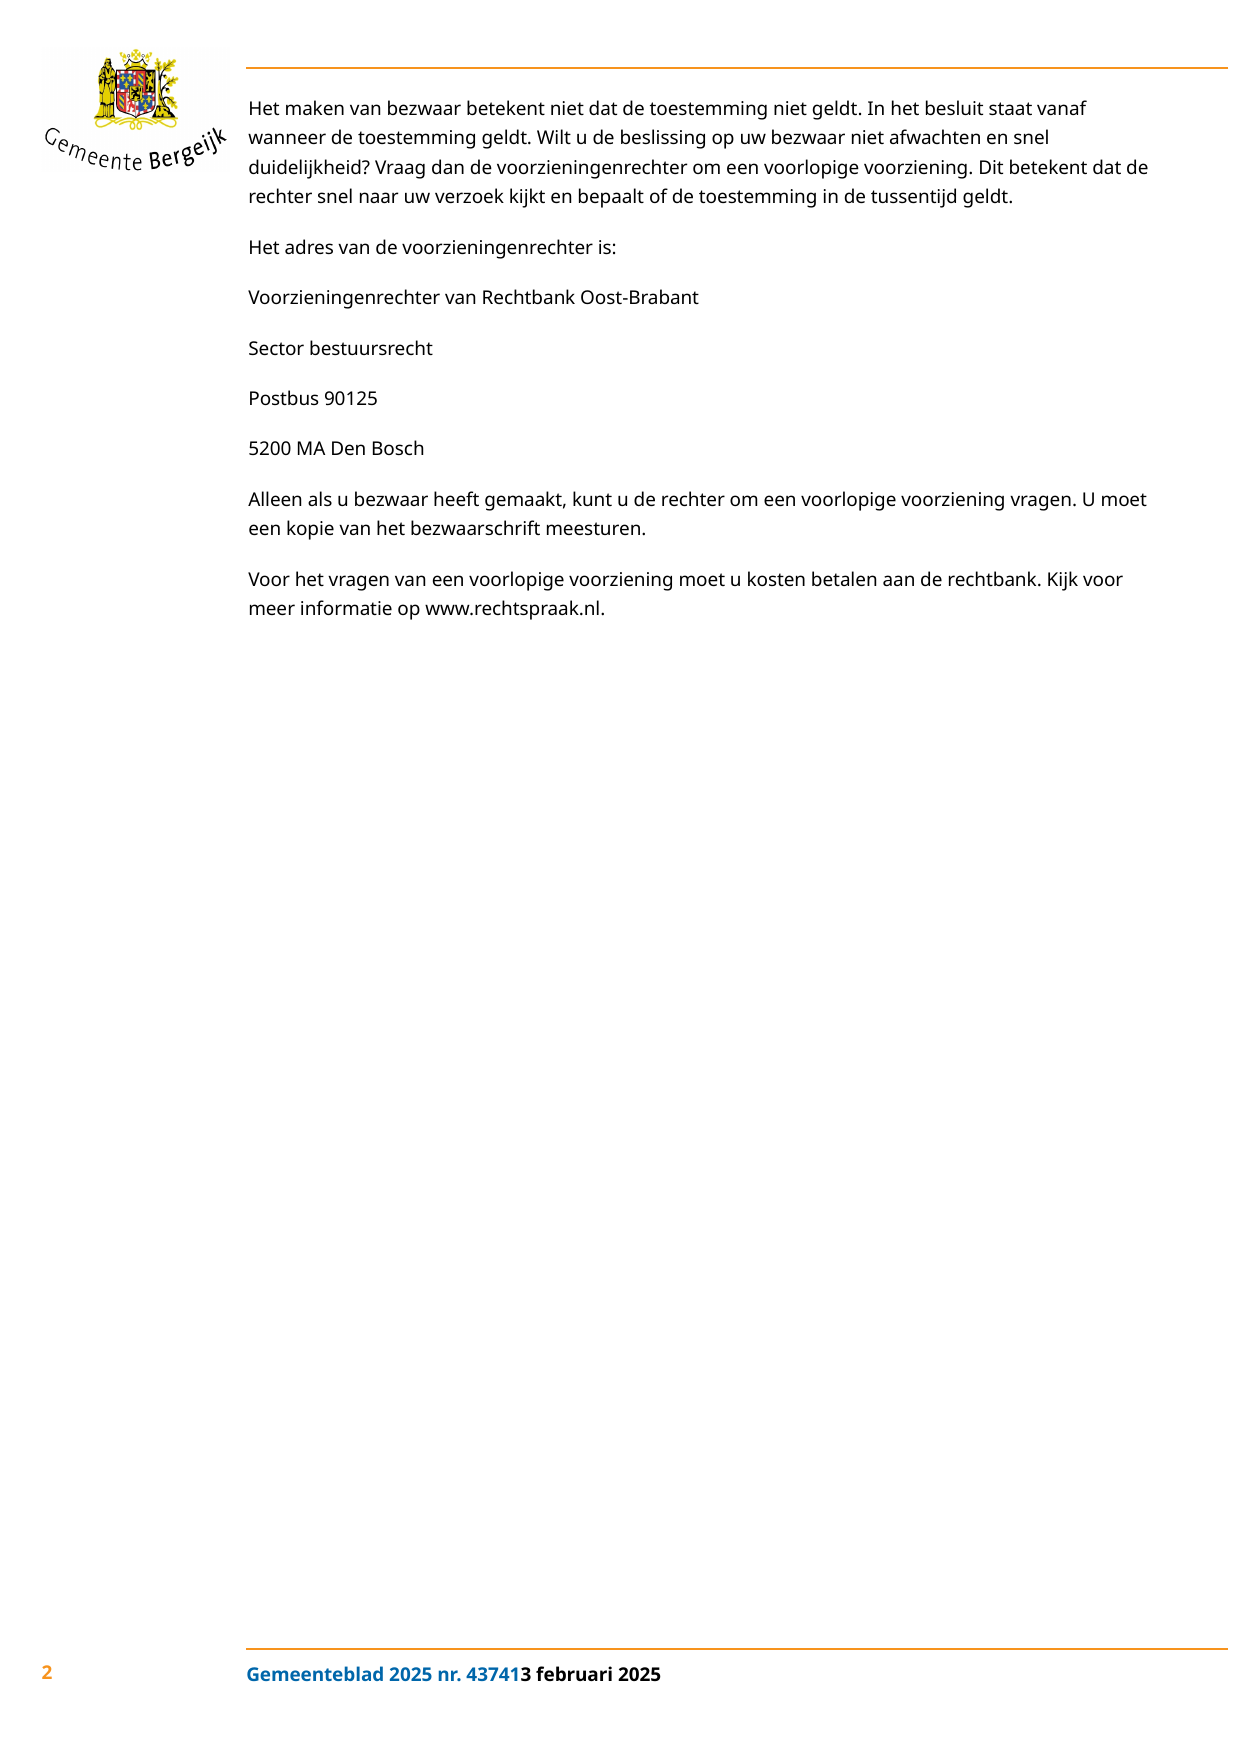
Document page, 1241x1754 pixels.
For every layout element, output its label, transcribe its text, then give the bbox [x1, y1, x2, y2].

text Sector bestuursrecht [248, 335, 1152, 361]
picture [41, 47, 231, 172]
text Voor het vragen van een voorlopige voorziening moet u kosten betalen aan de rechtbank. Kijk voor meer informatie op www.rechtspraak.nl. [248, 566, 1152, 621]
text Voorzieningenrechter van Rechtbank Oost-Brabant [248, 284, 1152, 310]
text Postbus 90125 [248, 385, 1152, 411]
text Het maken van bezwaar betekent niet dat de toestemming niet geldt. In het besluit staat vanaf wanneer de toestemming geldt. Wilt u de beslissing op uw bezwaar niet afwachten en snel duidelijkheid? Vraag dan de voorzieningenrechter om een voorlopige voorziening. Dit betekent dat de rechter snel naar uw verzoek kijkt en bepaalt of de toestemming in de tussentijd geldt. [248, 95, 1152, 209]
text Alleen als u bezwaar heeft gemaakt, kunt u de rechter om een voorlopige voorziening vragen. U moet een kopie van het bezwaarschrift meesturen. [248, 486, 1152, 541]
text Het adres van de voorzieningenrechter is: [248, 234, 1152, 260]
text 5200 MA Den Bosch [248, 436, 1152, 461]
